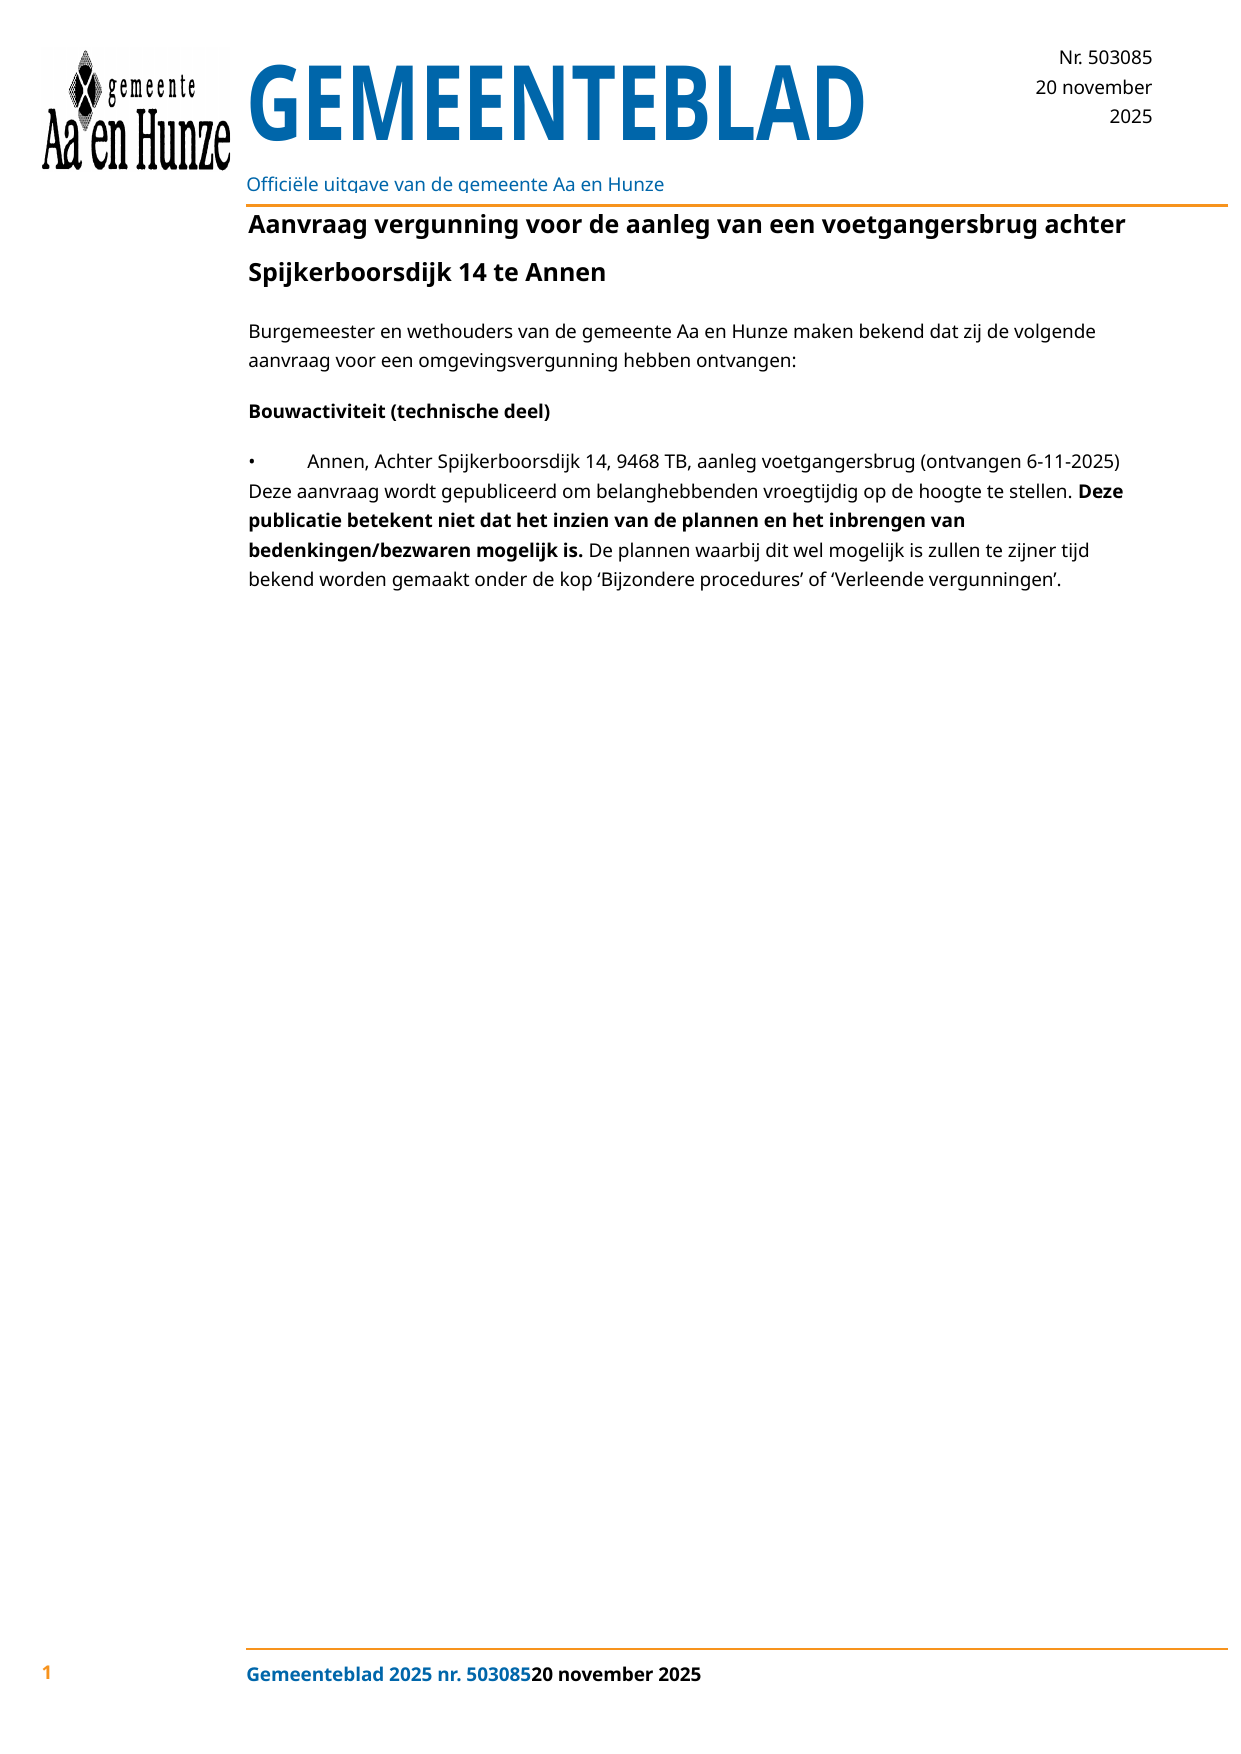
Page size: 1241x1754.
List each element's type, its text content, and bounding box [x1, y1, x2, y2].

text Aanvraag vergunning voor de aanleg van een voetgangersbrug achter Spijkerboorsdijk 14 te Annen [248, 207, 1152, 288]
text Bouwactiviteit (technische deel) [248, 398, 1152, 424]
text Deze aanvraag wordt gepubliceerd om belanghebbenden vroegtijdig op de hoogte te stellen. Deze publicatie betekent niet dat het inzien van de plannen en het inbrengen van bedenkingen/bezwaren mogelijk is. De plannen waarbij dit wel mogelijk is zullen te zijner tijd bekend worden gemaakt onder de kop ‘Bijzondere procedures’ of ‘Verleende vergunningen’. [248, 478, 1152, 592]
picture [41, 47, 231, 172]
list Annen, Achter Spijkerboorsdijk 14, 9468 TB, aanleg voetgangersbrug (ontvangen 6-11-2025) [248, 448, 1152, 474]
text Burgemeester en wethouders van de gemeente Aa en Hunze maken bekend dat zij de volgende aanvraag voor een omgevingsvergunning hebben ontvangen: [248, 318, 1152, 373]
